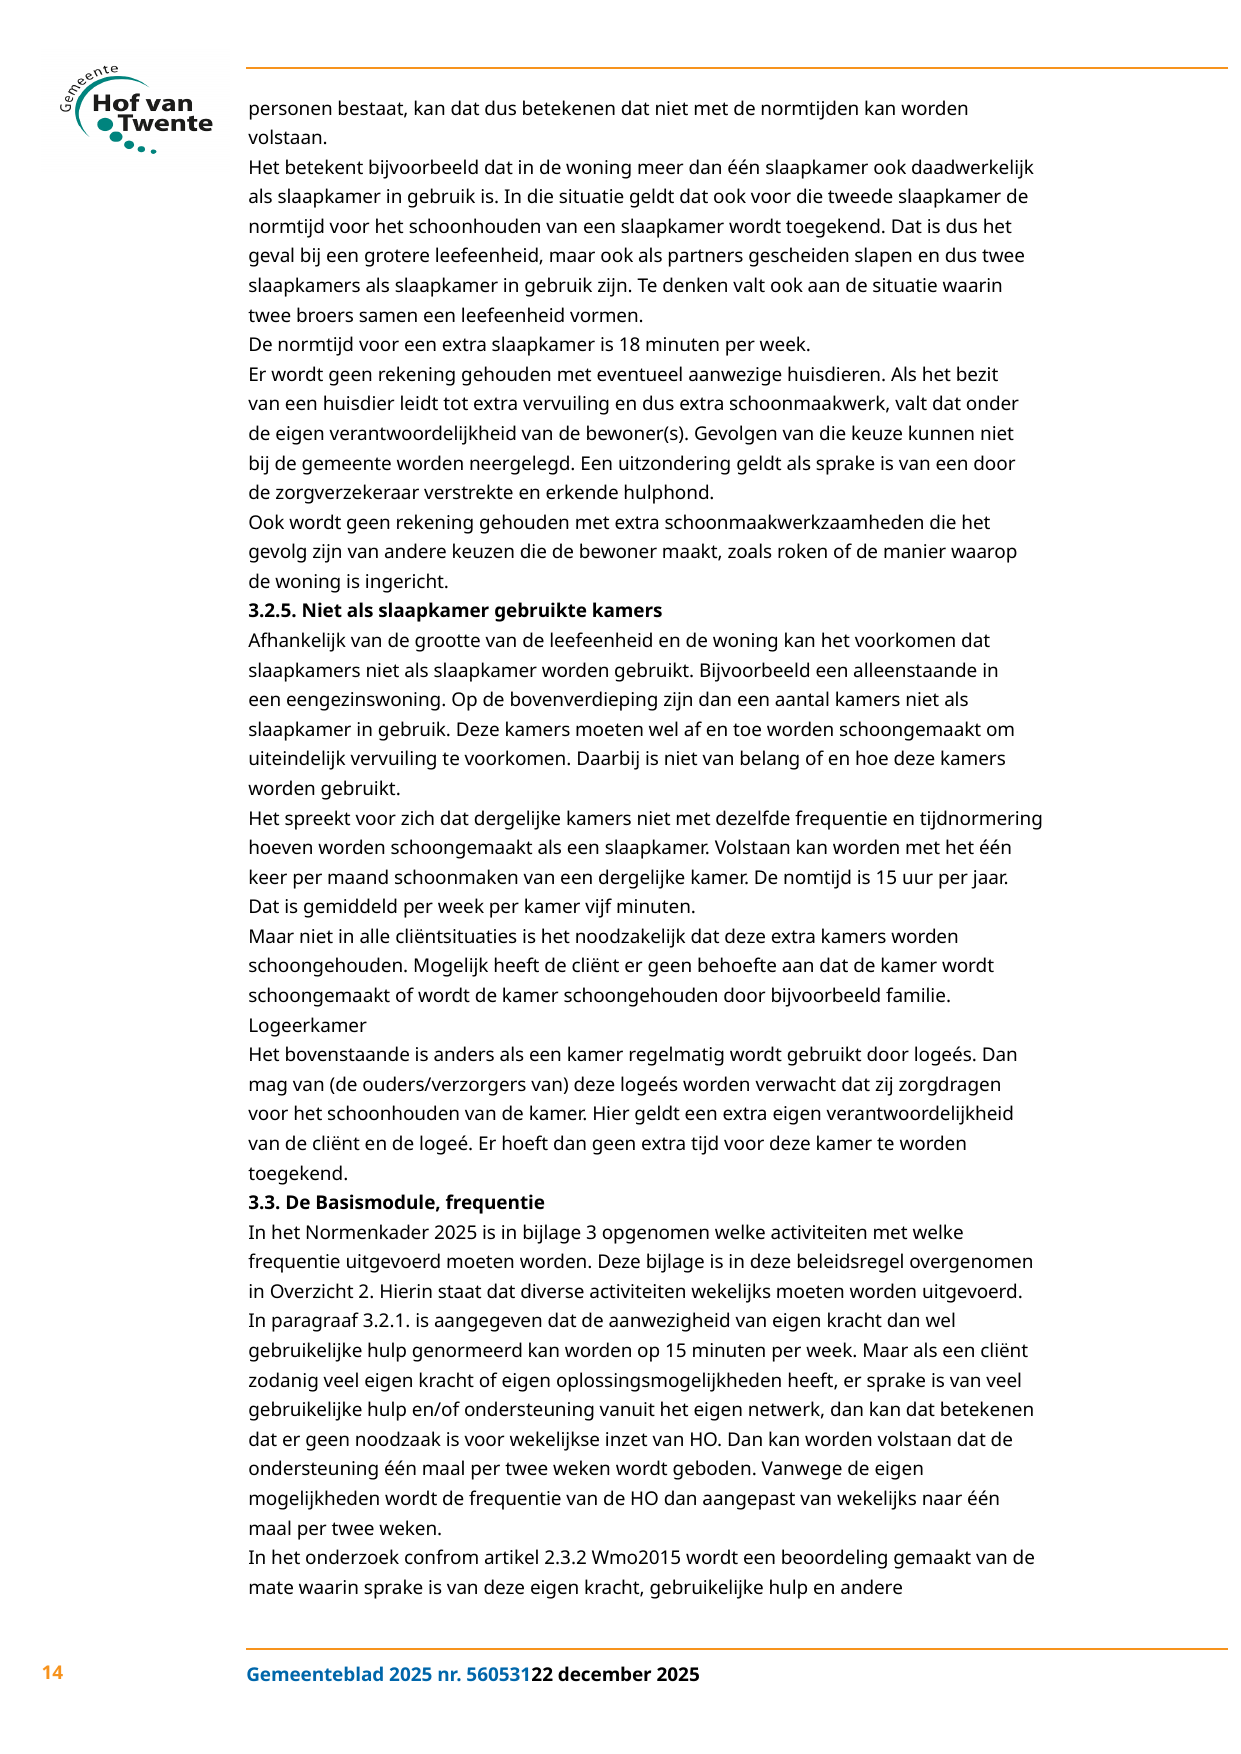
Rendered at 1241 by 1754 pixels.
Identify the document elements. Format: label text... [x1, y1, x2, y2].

text Logeerkamer [248, 1012, 1152, 1038]
text ondersteuning één maal per twee weken wordt geboden. Vanwege de eigen [248, 1456, 1152, 1481]
text slaapkamers niet als slaapkamer worden gebruikt. Bijvoorbeeld een alleenstaande in [248, 657, 1152, 683]
text In paragraaf 3.2.1. is aangegeven dat de aanwezigheid van eigen kracht dan wel [248, 1308, 1152, 1333]
text 3.2.5. Niet als slaapkamer gebruikte kamers [248, 598, 1152, 623]
text gebruikelijke hulp en/of ondersteuning vanuit het eigen netwerk, dan kan dat betekenen [248, 1396, 1152, 1422]
text personen bestaat, kan dat dus betekenen dat niet met de normtijden kan worden [248, 95, 1152, 121]
text schoongemaakt of wordt de kamer schoongehouden door bijvoorbeeld familie. [248, 982, 1152, 1008]
text Maar niet in alle cliëntsituaties is het noodzakelijk dat deze extra kamers worden [248, 923, 1152, 949]
text een eengezinswoning. Op de bovenverdieping zijn dan een aantal kamers niet als [248, 686, 1152, 712]
text gebruikelijke hulp genormeerd kan worden op 15 minuten per week. Maar als een cliënt [248, 1337, 1152, 1363]
picture [41, 47, 231, 172]
text In het Normenkader 2025 is in bijlage 3 opgenomen welke activiteiten met welke [248, 1219, 1152, 1245]
text de eigen verantwoordelijkheid van de bewoner(s). Gevolgen van die keuze kunnen niet [248, 420, 1152, 446]
text slaapkamers als slaapkamer in gebruik zijn. Te denken valt ook aan de situatie waarin [248, 272, 1152, 298]
text uiteindelijk vervuiling te voorkomen. Daarbij is niet van belang of en hoe deze kamers [248, 746, 1152, 771]
text slaapkamer in gebruik. Deze kamers moeten wel af en toe worden schoongemaakt om [248, 716, 1152, 742]
text Er wordt geen rekening gehouden met eventueel aanwezige huisdieren. Als het bezit [248, 361, 1152, 387]
text schoongehouden. Mogelijk heeft de cliënt er geen behoefte aan dat de kamer wordt [248, 953, 1152, 978]
text Ook wordt geen rekening gehouden met extra schoonmaakwerkzaamheden die het [248, 509, 1152, 535]
text van een huisdier leidt tot extra vervuiling en dus extra schoonmaakwerk, valt dat onder [248, 391, 1152, 416]
text toegekend. [248, 1160, 1152, 1186]
text Het bovenstaande is anders als een kamer regelmatig wordt gebruikt door logeés. Dan [248, 1041, 1152, 1067]
text in Overzicht 2. Hierin staat dat diverse activiteiten wekelijks moeten worden uitgevoerd. [248, 1278, 1152, 1304]
text voor het schoonhouden van de kamer. Hier geldt een extra eigen verantwoordelijkheid [248, 1101, 1152, 1126]
text normtijd voor het schoonhouden van een slaapkamer wordt toegekend. Dat is dus het [248, 213, 1152, 239]
text de zorgverzekeraar verstrekte en erkende hulphond. [248, 479, 1152, 505]
text 3.3. De Basismodule, frequentie [248, 1189, 1152, 1215]
text Het spreekt voor zich dat dergelijke kamers niet met dezelfde frequentie en tijdnormering [248, 805, 1152, 831]
text In het onderzoek confrom artikel 2.3.2 Wmo2015 wordt een beoordeling gemaakt van de [248, 1544, 1152, 1570]
text bij de gemeente worden neergelegd. Een uitzondering geldt als sprake is van een door [248, 450, 1152, 476]
text hoeven worden schoongemaakt als een slaapkamer. Volstaan kan worden met het één [248, 834, 1152, 860]
text keer per maand schoonmaken van een dergelijke kamer. De nomtijd is 15 uur per jaar. [248, 864, 1152, 890]
text gevolg zijn van andere keuzen die de bewoner maakt, zoals roken of de manier waarop [248, 538, 1152, 564]
text dat er geen noodzaak is voor wekelijkse inzet van HO. Dan kan worden volstaan dat de [248, 1426, 1152, 1452]
text mate waarin sprake is van deze eigen kracht, gebruikelijke hulp en andere [248, 1574, 1152, 1600]
text zodanig veel eigen kracht of eigen oplossingsmogelijkheden heeft, er sprake is van veel [248, 1367, 1152, 1393]
text worden gebruikt. [248, 775, 1152, 801]
text frequentie uitgevoerd moeten worden. Deze bijlage is in deze beleidsregel overgenomen [248, 1248, 1152, 1274]
text mag van (de ouders/verzorgers van) deze logeés worden verwacht dat zij zorgdragen [248, 1071, 1152, 1097]
text geval bij een grotere leefeenheid, maar ook als partners gescheiden slapen en dus twee [248, 243, 1152, 268]
text twee broers samen een leefeenheid vormen. [248, 302, 1152, 328]
text mogelijkheden wordt de frequentie van de HO dan aangepast van wekelijks naar één [248, 1485, 1152, 1511]
text De normtijd voor een extra slaapkamer is 18 minuten per week. [248, 331, 1152, 357]
text maal per twee weken. [248, 1515, 1152, 1541]
text Dat is gemiddeld per week per kamer vijf minuten. [248, 893, 1152, 919]
text Afhankelijk van de grootte van de leefeenheid en de woning kan het voorkomen dat [248, 627, 1152, 653]
text als slaapkamer in gebruik is. In die situatie geldt dat ook voor die tweede slaapkamer de [248, 183, 1152, 209]
text de woning is ingericht. [248, 568, 1152, 594]
text Het betekent bijvoorbeeld dat in de woning meer dan één slaapkamer ook daadwerkelijk [248, 154, 1152, 180]
text van de cliënt en de logeé. Er hoeft dan geen extra tijd voor deze kamer te worden [248, 1130, 1152, 1156]
text volstaan. [248, 124, 1152, 150]
